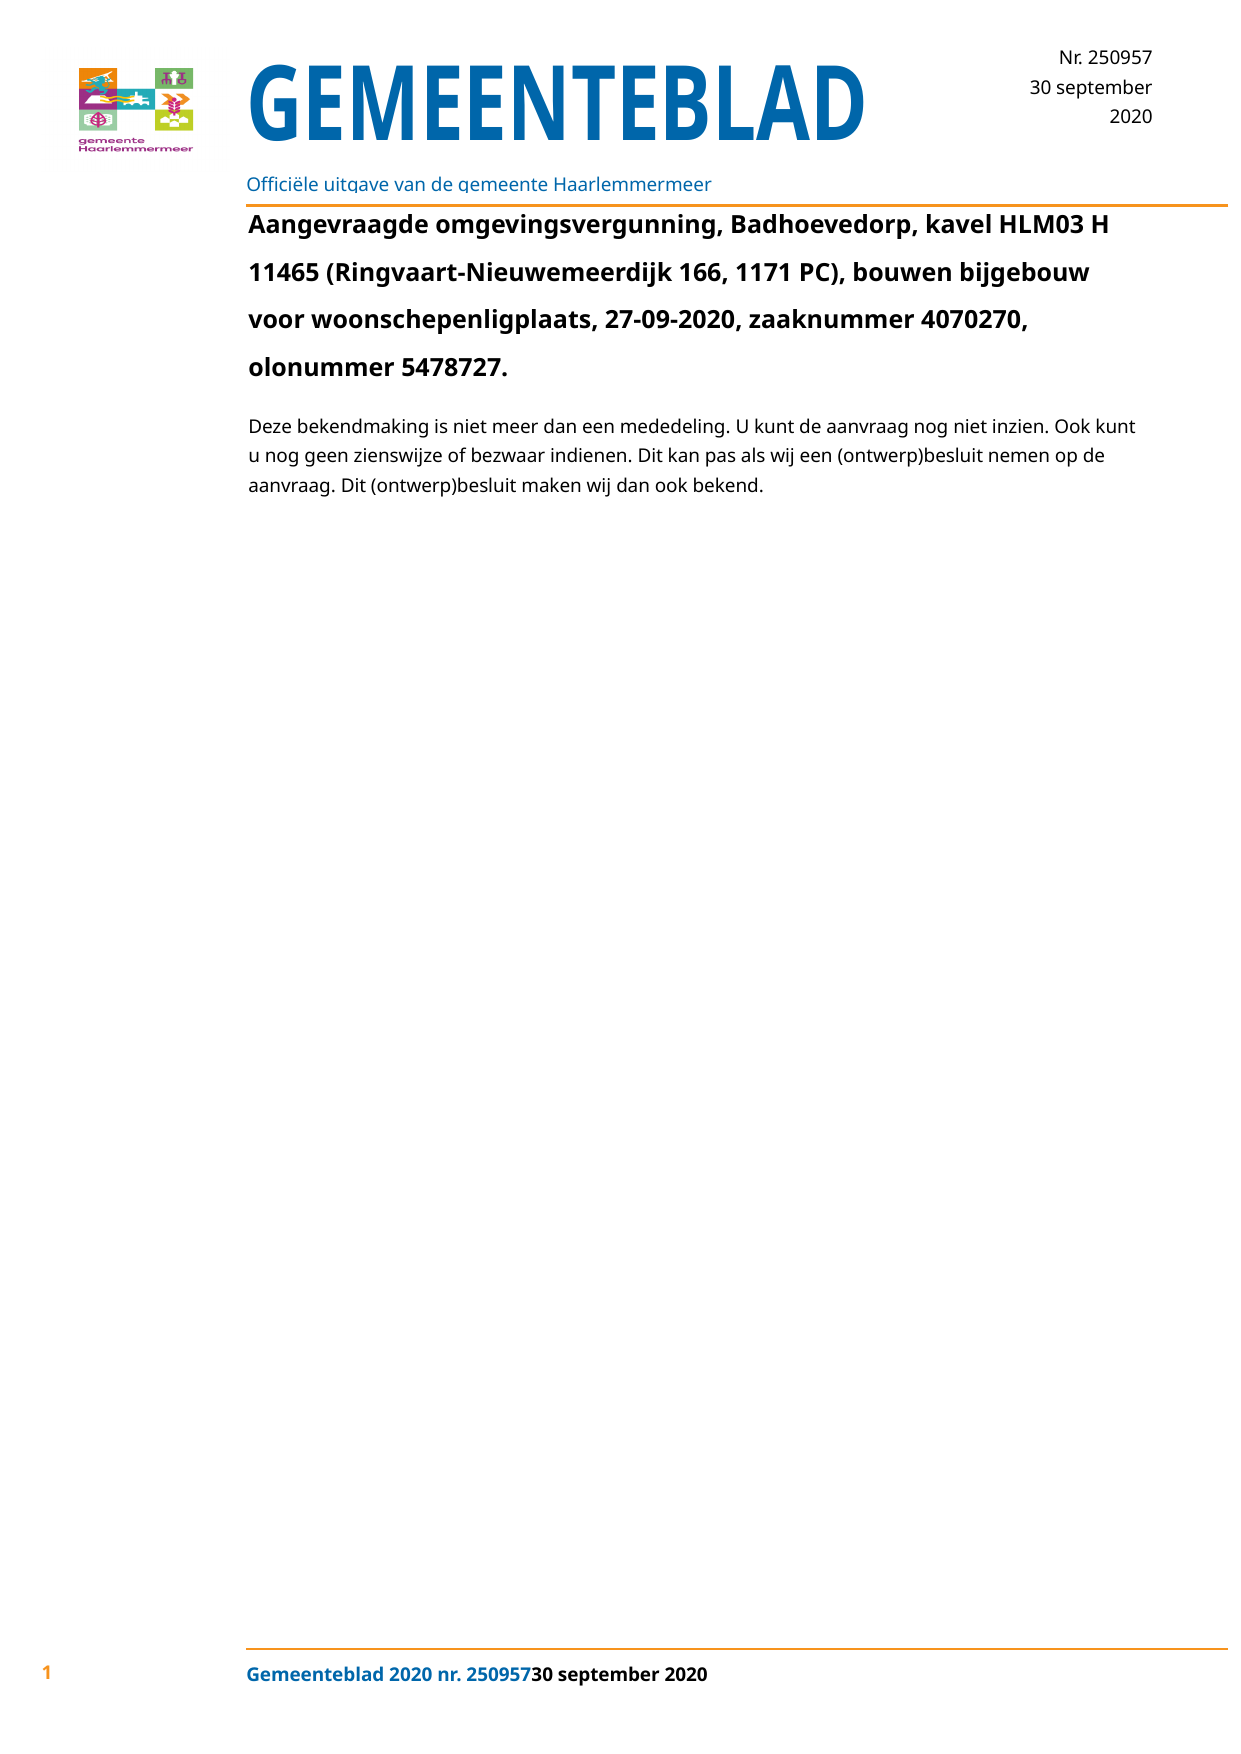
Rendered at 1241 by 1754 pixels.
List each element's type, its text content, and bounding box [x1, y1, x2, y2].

text Deze bekendmaking is niet meer dan een mededeling. U kunt de aanvraag nog niet inzien. Ook kunt u nog geen zienswijze of bezwaar indienen. Dit kan pas als wij een (ontwerp)besluit nemen op de aanvraag. Dit (ontwerp)besluit maken wij dan ook bekend. [248, 413, 1152, 498]
text Aangevraagde omgevingsvergunning, Badhoevedorp, kavel HLM03 H 11465 (Ringvaart-Nieuwemeerdijk 166, 1171 PC), bouwen bijgebouw voor woonschepenligplaats, 27-09-2020, zaaknummer 4070270, olonummer 5478727. [248, 207, 1152, 384]
picture [41, 47, 231, 172]
